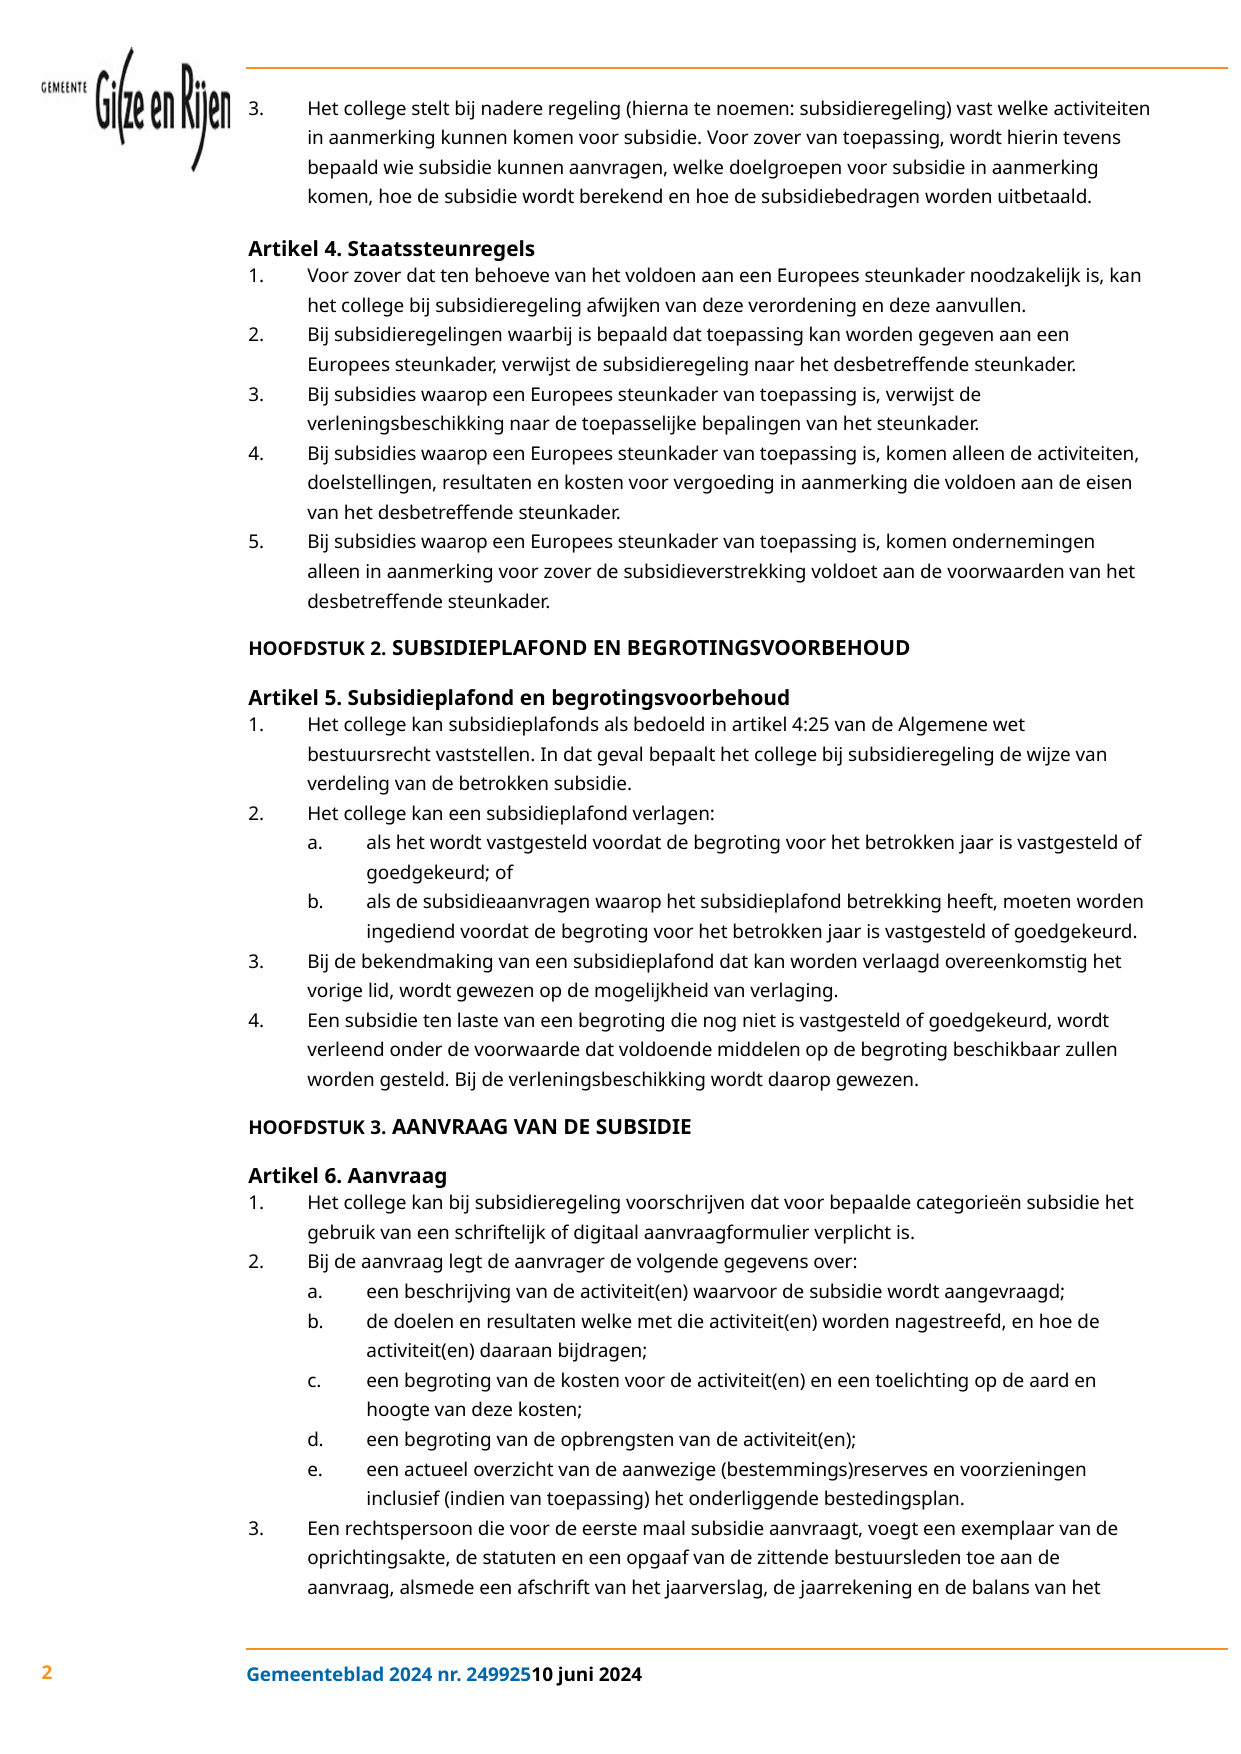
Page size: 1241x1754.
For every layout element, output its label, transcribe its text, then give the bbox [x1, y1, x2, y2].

text Artikel 6. Aanvraag [248, 1161, 1152, 1189]
list Bij subsidieregelingen waarbij is bepaald dat toepassing kan worden gegeven aan een Europees steunkader, verwijst de subsidieregeling naar het desbetreffende steunkader. [248, 322, 1152, 377]
list als het wordt vastgesteld voordat de begroting voor het betrokken jaar is vastgesteld of goedgekeurd; of [307, 829, 1152, 885]
text Artikel 5. Subsidieplafond en begrotingsvoorbehoud [248, 683, 1152, 711]
list Het college kan een subsidieplafond verlagen: [248, 800, 1152, 826]
text Artikel 4. Staatssteunregels [248, 234, 1152, 262]
list Een subsidie ten laste van een begroting die nog niet is vastgesteld of goedgekeurd, wordt verleend onder de voorwaarde dat voldoende middelen op de begroting beschikbaar zullen worden gesteld. Bij de verleningsbeschikking wordt daarop gewezen. [248, 1007, 1152, 1092]
list Bij subsidies waarop een Europees steunkader van toepassing is, komen alleen de activiteiten, doelstellingen, resultaten en kosten voor vergoeding in aanmerking die voldoen aan de eisen van het desbetreffende steunkader. [248, 440, 1152, 525]
list Het college kan bij subsidieregeling voorschrijven dat voor bepaalde categorieën subsidie het gebruik van een schriftelijk of digitaal aanvraagformulier verplicht is. [248, 1189, 1152, 1245]
text HOOFDSTUK 3. AANVRAAG VAN DE SUBSIDIE [248, 1112, 1152, 1140]
text HOOFDSTUK 2. SUBSIDIEPLAFOND EN BEGROTINGSVOORBEHOUD [248, 633, 1152, 662]
list Bij de bekendmaking van een subsidieplafond dat kan worden verlaagd overeenkomstig het vorige lid, wordt gewezen op de mogelijkheid van verlaging. [248, 948, 1152, 1003]
list Het college stelt bij nadere regeling (hierna te noemen: subsidieregeling) vast welke activiteiten in aanmerking kunnen komen voor subsidie. Voor zover van toepassing, wordt hierin tevens bepaald wie subsidie kunnen aanvragen, welke doelgroepen voor subsidie in aanmerking komen, hoe de subsidie wordt berekend en hoe de subsidiebedragen worden uitbetaald. [248, 95, 1152, 209]
list een beschrijving van de activiteit(en) waarvoor de subsidie wordt aangevraagd; [307, 1278, 1152, 1304]
list als de subsidieaanvragen waarop het subsidieplafond betrekking heeft, moeten worden ingediend voordat de begroting voor het betrokken jaar is vastgesteld of goedgekeurd. [307, 889, 1152, 944]
list Bij subsidies waarop een Europees steunkader van toepassing is, verwijst de verleningsbeschikking naar de toepasselijke bepalingen van het steunkader. [248, 381, 1152, 436]
list een begroting van de opbrengsten van de activiteit(en); [307, 1426, 1152, 1452]
list Het college kan subsidieplafonds als bedoeld in artikel 4:25 van de Algemene wet bestuursrecht vaststellen. In dat geval bepaalt het college bij subsidieregeling de wijze van verdeling van de betrokken subsidie. [248, 711, 1152, 796]
list een begroting van de kosten voor de activiteit(en) en een toelichting op de aard en hoogte van deze kosten; [307, 1367, 1152, 1422]
list een actueel overzicht van de aanwezige (bestemmings)reserves en voorzieningen inclusief (indien van toepassing) het onderliggende bestedingsplan. [307, 1456, 1152, 1511]
list Bij de aanvraag legt de aanvrager de volgende gegevens over: [248, 1249, 1152, 1274]
list de doelen en resultaten welke met die activiteit(en) worden nagestreefd, en hoe de activiteit(en) daaraan bijdragen; [307, 1308, 1152, 1363]
picture [41, 47, 231, 172]
list Voor zover dat ten behoeve van het voldoen aan een Europees steunkader noodzakelijk is, kan het college bij subsidieregeling afwijken van deze verordening en deze aanvullen. [248, 262, 1152, 318]
list Bij subsidies waarop een Europees steunkader van toepassing is, komen ondernemingen alleen in aanmerking voor zover de subsidieverstrekking voldoet aan de voorwaarden van het desbetreffende steunkader. [248, 529, 1152, 613]
list Een rechtspersoon die voor de eerste maal subsidie aanvraagt, voegt een exemplaar van de oprichtingsakte, de statuten en een opgaaf van de zittende bestuursleden toe aan de aanvraag, alsmede een afschrift van het jaarverslag, de jaarrekening en de balans van het [248, 1515, 1152, 1600]
